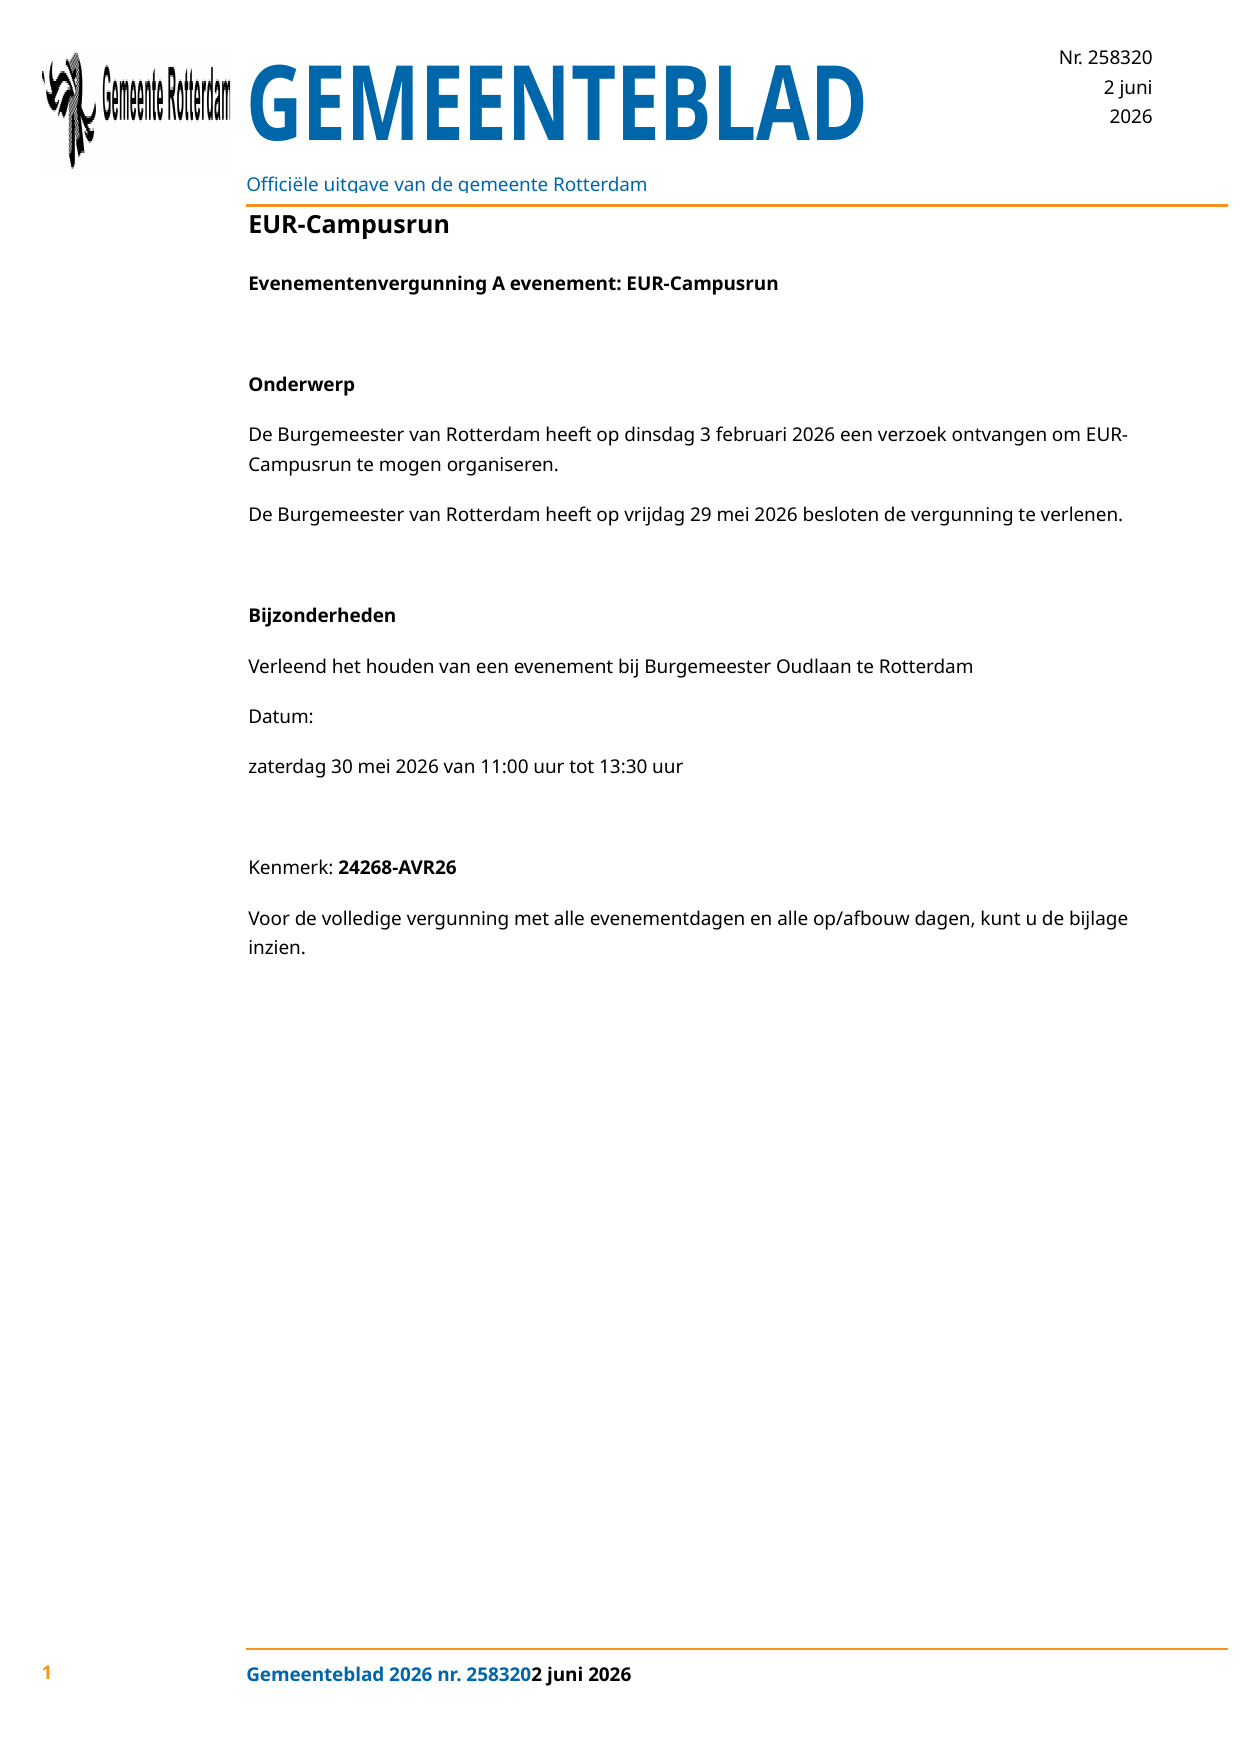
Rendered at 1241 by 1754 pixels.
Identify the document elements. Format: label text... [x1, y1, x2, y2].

text EUR-Campusrun [248, 207, 1152, 241]
text Onderwerp [248, 371, 1152, 397]
text Voor de volledige vergunning met alle evenementdagen en alle op/afbouw dagen, kunt u de bijlage inzien. [248, 905, 1152, 960]
text zaterdag 30 mei 2026 van 11:00 uur tot 13:30 uur [248, 754, 1152, 779]
picture [41, 47, 231, 172]
text Datum: [248, 703, 1152, 729]
text De Burgemeester van Rotterdam heeft op dinsdag 3 februari 2026 een verzoek ontvangen om EUR-Campusrun te mogen organiseren. [248, 422, 1152, 477]
text Verleend het houden van een evenement bij Burgemeester Oudlaan te Rotterdam [248, 653, 1152, 678]
text De Burgemeester van Rotterdam heeft op vrijdag 29 mei 2026 besloten de vergunning te verlenen. [248, 502, 1152, 527]
text Bijzonderheden [248, 602, 1152, 628]
text Evenementenvergunning A evenement: EUR-Campusrun [248, 270, 1152, 296]
text Kenmerk: 24268-AVR26 [248, 854, 1152, 880]
